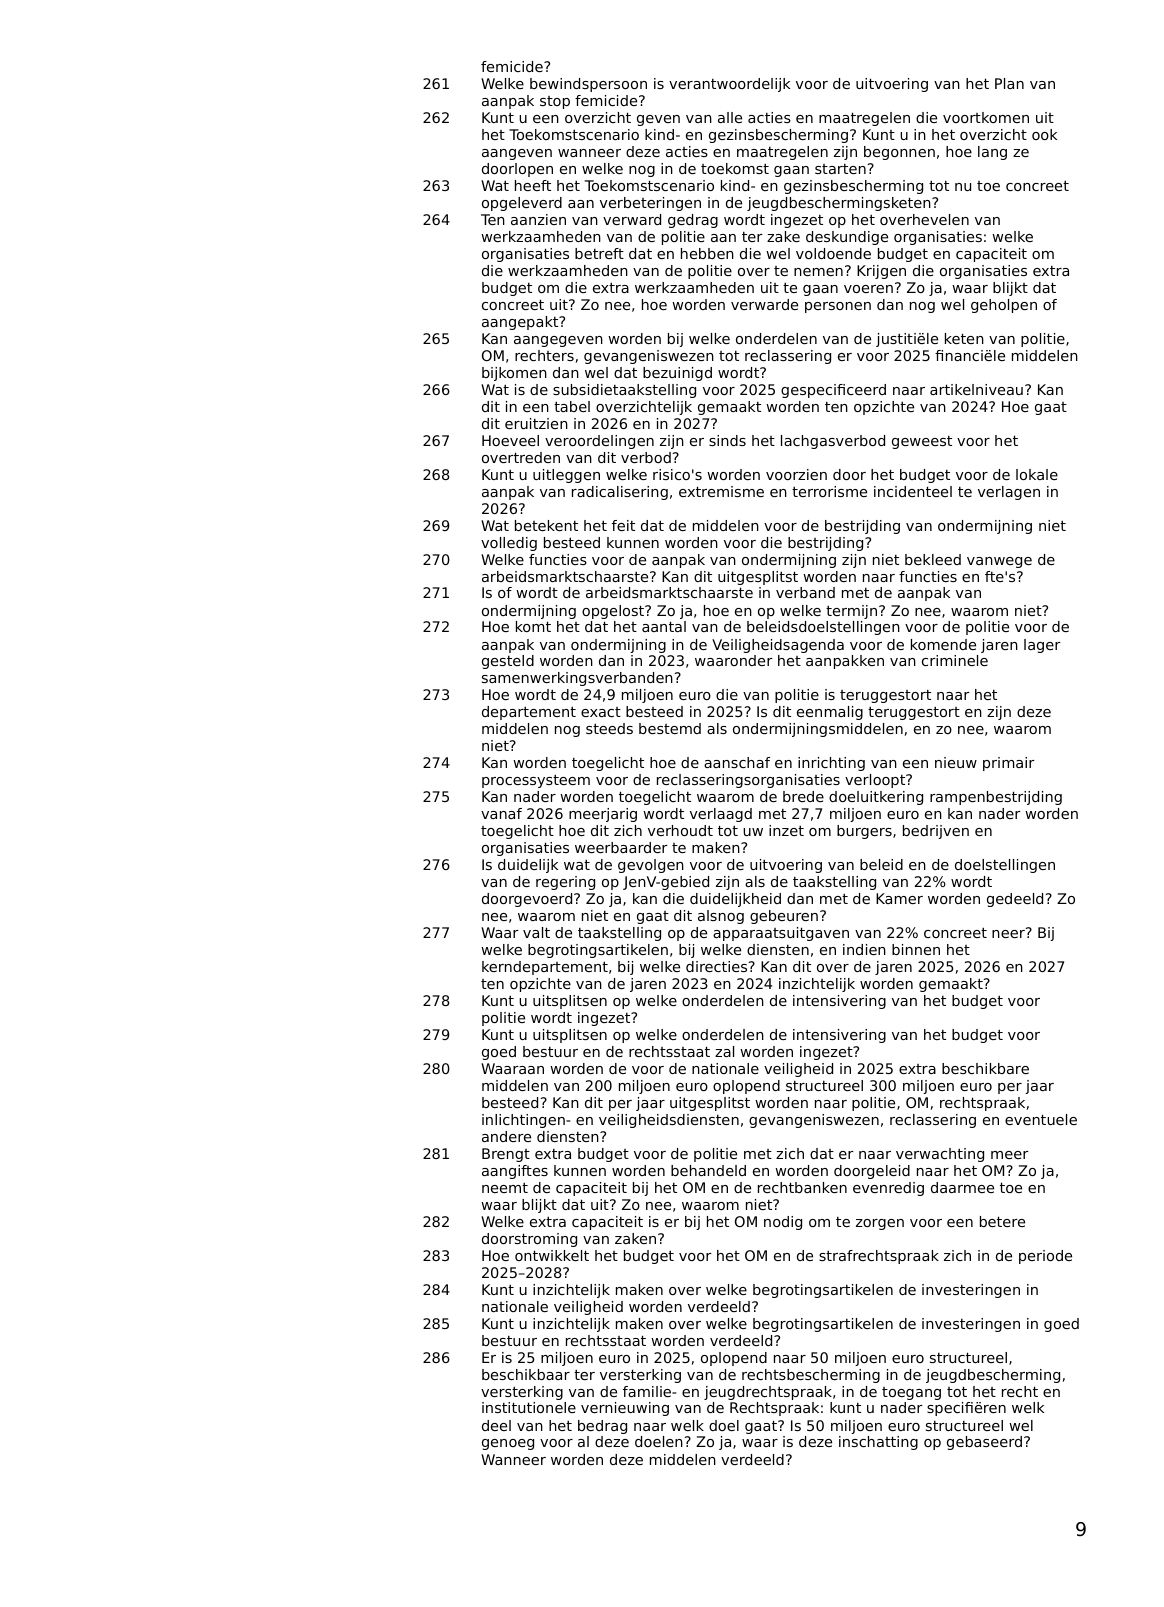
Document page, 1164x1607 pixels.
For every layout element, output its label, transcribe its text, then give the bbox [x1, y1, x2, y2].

table_cell 282 [422, 1214, 475, 1248]
table_cell [422, 59, 475, 76]
table_cell 267 [422, 433, 475, 467]
table_cell femicide? [475, 59, 1087, 76]
table_cell 271 [422, 585, 475, 619]
table_cell 278 [422, 993, 475, 1027]
table_cell Kunt u uitleggen welke risico's worden voorzien door het budget voor de lokale aanpak van radicalisering, extremisme en terrorisme incidenteel te verlagen in 2026? [475, 467, 1087, 517]
table_cell 265 [422, 331, 475, 382]
table_cell 275 [422, 789, 475, 857]
table_cell Kan aangegeven worden bij welke onderdelen van de justitiële keten van politie, OM, rechters, gevangeniswezen tot reclassering er voor 2025 financiële middelen bijkomen dan wel dat bezuinigd wordt? [475, 331, 1087, 382]
table_cell 280 [422, 1061, 475, 1146]
table_cell Hoe komt het dat het aantal van de beleidsdoelstellingen voor de politie voor de aanpak van ondermijning in de Veiligheidsagenda voor de komende jaren lager gesteld worden dan in 2023, waaronder het aanpakken van criminele samenwerkingsverbanden? [475, 619, 1087, 687]
table_cell Welke bewindspersoon is verantwoordelijk voor de uitvoering van het Plan van aanpak stop femicide? [475, 76, 1087, 110]
table_cell Kan nader worden toegelicht waarom de brede doeluitkering rampenbestrijding vanaf 2026 meerjarig wordt verlaagd met 27,7 miljoen euro en kan nader worden toegelicht hoe dit zich verhoudt tot uw inzet om burgers, bedrijven en organisaties weerbaarder te maken? [475, 789, 1087, 857]
table_cell 279 [422, 1027, 475, 1061]
table_cell Kan worden toegelicht hoe de aanschaf en inrichting van een nieuw primair processysteem voor de reclasseringsorganisaties verloopt? [475, 755, 1087, 789]
table_cell Welke functies voor de aanpak van ondermijning zijn niet bekleed vanwege de arbeidsmarktschaarste? Kan dit uitgesplitst worden naar functies en fte's? [475, 551, 1087, 585]
table_cell Ten aanzien van verward gedrag wordt ingezet op het overhevelen van werkzaamheden van de politie aan ter zake deskundige organisaties: welke organisaties betreft dat en hebben die wel voldoende budget en capaciteit om die werkzaamheden van de politie over te nemen? Krijgen die organisaties extra budget om die extra werkzaamheden uit te gaan voeren? Zo ja, waar blijkt dat concreet uit? Zo nee, hoe worden verwarde personen dan nog wel geholpen of aangepakt? [475, 212, 1087, 331]
table_cell Wat heeft het Toekomstscenario kind- en gezinsbescherming tot nu toe concreet opgeleverd aan verbeteringen in de jeugdbeschermingsketen? [475, 178, 1087, 212]
table_cell Waaraan worden de voor de nationale veiligheid in 2025 extra beschikbare middelen van 200 miljoen euro oplopend structureel 300 miljoen euro per jaar besteed? Kan dit per jaar uitgesplitst worden naar politie, OM, rechtspraak, inlichtingen- en veiligheidsdiensten, gevangeniswezen, reclassering en eventuele andere diensten? [475, 1061, 1087, 1146]
table_cell 283 [422, 1248, 475, 1282]
table_cell 269 [422, 518, 475, 551]
table_cell 281 [422, 1146, 475, 1214]
table_cell Wat is de subsidietaakstelling voor 2025 gespecificeerd naar artikelniveau? Kan dit in een tabel overzichtelijk gemaakt worden ten opzichte van 2024? Hoe gaat dit eruitzien in 2026 en in 2027? [475, 382, 1087, 433]
table_cell 276 [422, 857, 475, 925]
table_cell Hoe ontwikkelt het budget voor het OM en de strafrechtspraak zich in de periode 2025–2028? [475, 1248, 1087, 1282]
table_cell 266 [422, 382, 475, 433]
table_cell 274 [422, 755, 475, 789]
table_cell Brengt extra budget voor de politie met zich dat er naar verwachting meer aangiftes kunnen worden behandeld en worden doorgeleid naar het OM? Zo ja, neemt de capaciteit bij het OM en de rechtbanken evenredig daarmee toe en waar blijkt dat uit? Zo nee, waarom niet? [475, 1146, 1087, 1214]
table_cell Er is 25 miljoen euro in 2025, oplopend naar 50 miljoen euro structureel, beschikbaar ter versterking van de rechtsbescherming in de jeugdbescherming, versterking van de familie- en jeugdrechtspraak, in de toegang tot het recht en institutionele vernieuwing van de Rechtspraak: kunt u nader specifiëren welk deel van het bedrag naar welk doel gaat? Is 50 miljoen euro structureel wel genoeg voor al deze doelen? Zo ja, waar is deze inschatting op gebaseerd? Wanneer worden deze middelen verdeeld? [475, 1350, 1087, 1468]
table_cell Is of wordt de arbeidsmarktschaarste in verband met de aanpak van ondermijning opgelost? Zo ja, hoe en op welke termijn? Zo nee, waarom niet? [475, 585, 1087, 619]
table_cell 272 [422, 619, 475, 687]
table_cell 270 [422, 551, 475, 585]
table_cell Kunt u uitsplitsen op welke onderdelen de intensivering van het budget voor politie wordt ingezet? [475, 993, 1087, 1027]
table_cell 262 [422, 110, 475, 178]
table_cell 268 [422, 467, 475, 517]
table_cell Kunt u een overzicht geven van alle acties en maatregelen die voortkomen uit het Toekomstscenario kind- en gezinsbescherming? Kunt u in het overzicht ook aangeven wanneer deze acties en maatregelen zijn begonnen, hoe lang ze doorlopen en welke nog in de toekomst gaan starten? [475, 110, 1087, 178]
table_cell Waar valt de taakstelling op de apparaatsuitgaven van 22% concreet neer? Bij welke begrotingsartikelen, bij welke diensten, en indien binnen het kerndepartement, bij welke directies? Kan dit over de jaren 2025, 2026 en 2027 ten opzichte van de jaren 2023 en 2024 inzichtelijk worden gemaakt? [475, 925, 1087, 993]
table_cell 286 [422, 1350, 475, 1468]
table_cell 285 [422, 1316, 475, 1349]
table_cell Kunt u inzichtelijk maken over welke begrotingsartikelen de investeringen in goed bestuur en rechtsstaat worden verdeeld? [475, 1316, 1087, 1349]
table_cell Is duidelijk wat de gevolgen voor de uitvoering van beleid en de doelstellingen van de regering op JenV-gebied zijn als de taakstelling van 22% wordt doorgevoerd? Zo ja, kan die duidelijkheid dan met de Kamer worden gedeeld? Zo nee, waarom niet en gaat dit alsnog gebeuren? [475, 857, 1087, 925]
table_cell Wat betekent het feit dat de middelen voor de bestrijding van ondermijning niet volledig besteed kunnen worden voor die bestrijding? [475, 518, 1087, 551]
table_cell Kunt u uitsplitsen op welke onderdelen de intensivering van het budget voor goed bestuur en de rechtsstaat zal worden ingezet? [475, 1027, 1087, 1061]
table_cell 277 [422, 925, 475, 993]
table_cell 273 [422, 687, 475, 755]
table_cell 264 [422, 212, 475, 331]
table_cell 261 [422, 76, 475, 110]
table_cell Hoe wordt de 24,9 miljoen euro die van politie is teruggestort naar het departement exact besteed in 2025? Is dit eenmalig teruggestort en zijn deze middelen nog steeds bestemd als ondermijningsmiddelen, en zo nee, waarom niet? [475, 687, 1087, 755]
table_cell Hoeveel veroordelingen zijn er sinds het lachgasverbod geweest voor het overtreden van dit verbod? [475, 433, 1087, 467]
table_cell Welke extra capaciteit is er bij het OM nodig om te zorgen voor een betere doorstroming van zaken? [475, 1214, 1087, 1248]
table_cell 284 [422, 1282, 475, 1316]
table_cell 263 [422, 178, 475, 212]
table_cell Kunt u inzichtelijk maken over welke begrotingsartikelen de investeringen in nationale veiligheid worden verdeeld? [475, 1282, 1087, 1316]
